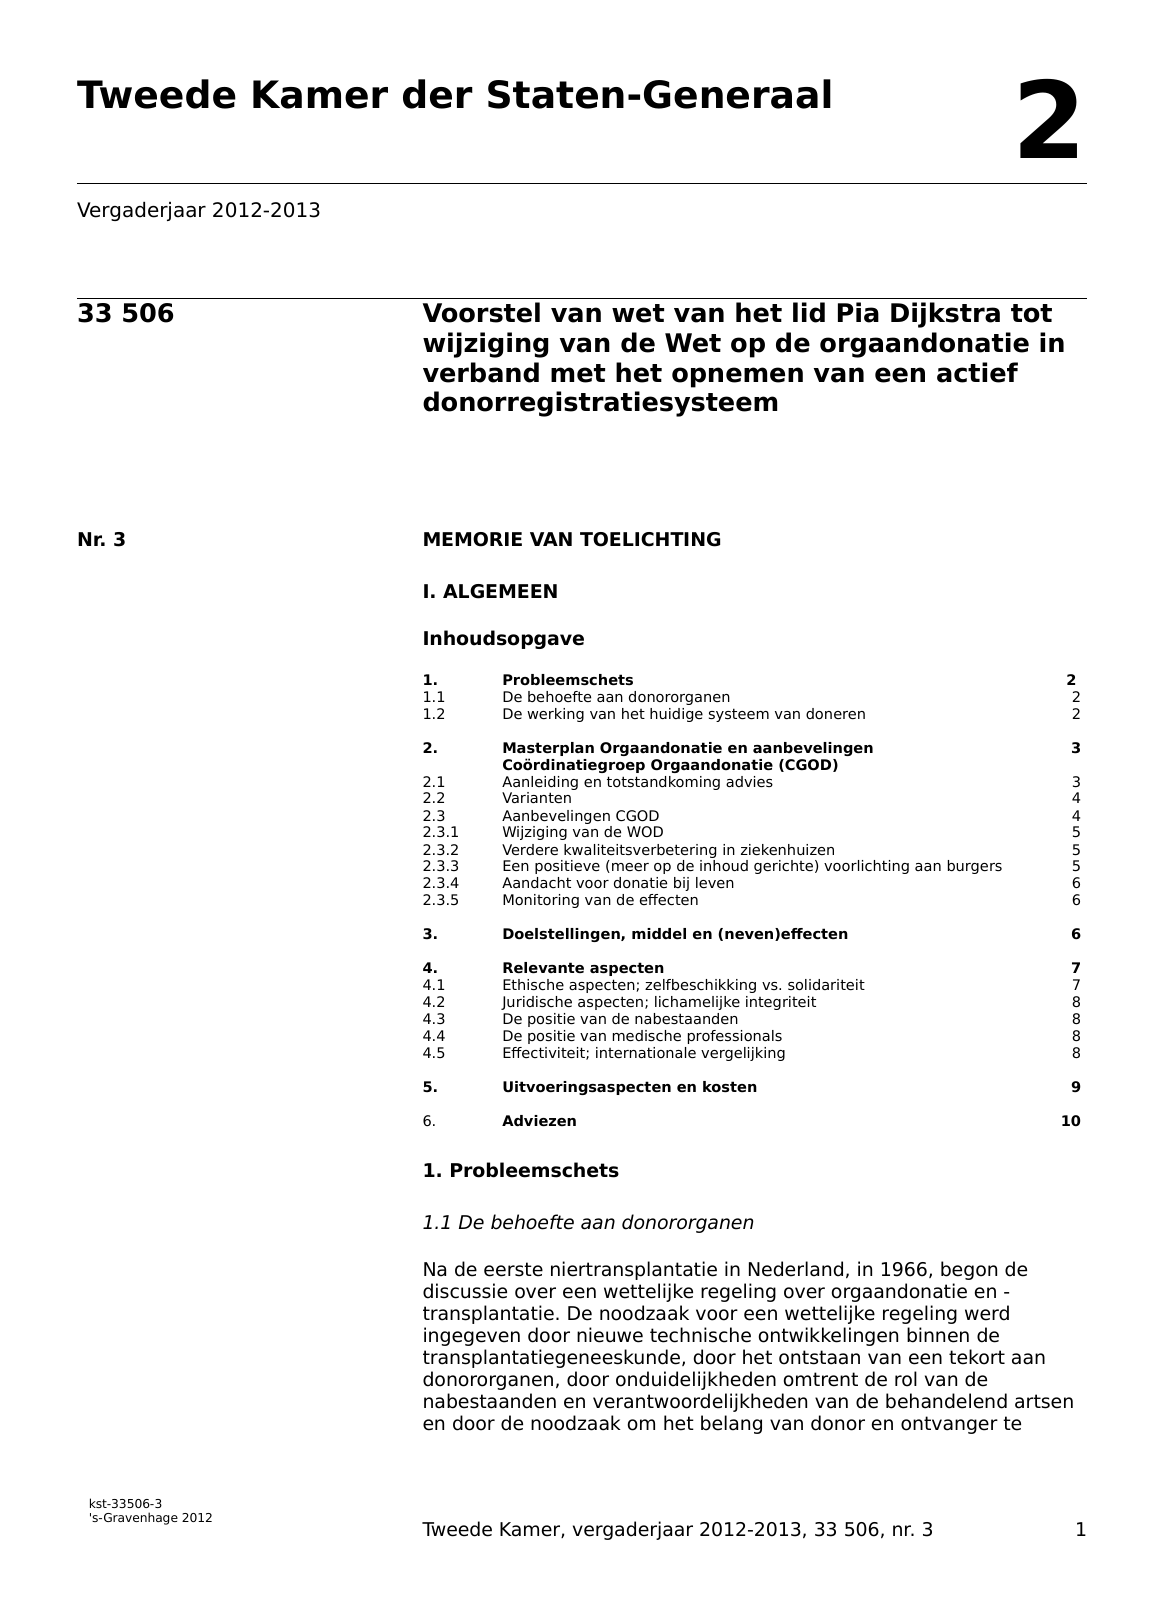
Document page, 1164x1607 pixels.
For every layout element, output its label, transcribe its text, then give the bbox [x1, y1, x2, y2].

table_cell Ethische aspecten; zelfbeschikking vs. solidariteit [496, 977, 1028, 994]
table_header 2 [1028, 672, 1087, 688]
table_cell Verdere kwaliteitsverbetering in ziekenhuizen [496, 841, 1028, 858]
table_cell 4.3 [422, 1011, 496, 1028]
table_cell 2.3 [422, 808, 496, 824]
table_cell 2.1 [422, 774, 496, 790]
table_cell [1028, 1096, 1087, 1113]
table_cell De positie van de nabestaanden [496, 1011, 1028, 1028]
table_cell [422, 723, 496, 739]
subtitle 33 506 Voorstel van wet van het lid Pia Dijkstra tot wijziging van de Wet op de orgaandonatie in verband met het opnemen van een actief donorregistratiesysteem [77, 299, 1087, 418]
table_cell 7 [1028, 977, 1087, 994]
table_cell De werking van het huidige systeem van doneren [496, 706, 1028, 722]
table_cell De behoefte aan donororganen [496, 689, 1028, 706]
table_cell 7 [1028, 960, 1087, 977]
table_cell 8 [1028, 1028, 1087, 1045]
table_cell Juridische aspecten; lichamelijke integriteit [496, 994, 1028, 1011]
table_cell [496, 909, 1028, 926]
table_cell 10 [1028, 1113, 1087, 1130]
table_cell Monitoring van de effecten [496, 892, 1028, 909]
text 's-Gravenhage 2012 [88, 1511, 323, 1525]
text Na de eerste niertransplantatie in Nederland, in 1966, begon de discussie over een wettelijke regeling over orgaandonatie en -transplantatie. De noodzaak voor een wettelijke regeling werd ingegeven door nieuwe technische ontwikkelingen binnen de transplantatiegeneeskunde, door het ontstaan van een tekort aan donororganen, door onduidelijkheden omtrent de rol van de nabestaanden en verantwoordelijkheden van de behandelend artsen en door de noodzaak om het belang van donor en ontvanger te [422, 1259, 1087, 1435]
table_cell 5 [1028, 858, 1087, 875]
table_cell Relevante aspecten [496, 960, 1028, 977]
table_cell [1028, 1062, 1087, 1079]
table_cell 3 [1028, 740, 1087, 773]
table_cell Vergaderjaar 2012-2013 [77, 184, 1087, 298]
table_cell 2.3.4 [422, 875, 496, 892]
table_cell De positie van medische professionals [496, 1028, 1028, 1045]
table_cell 1.1 [422, 689, 496, 706]
table_cell [422, 943, 496, 960]
subtitle 1.1 De behoefte aan donororganen [422, 1212, 1087, 1234]
table_cell 4 [1028, 808, 1087, 824]
subtitle I. ALGEMEEN [422, 581, 1087, 603]
table_cell Een positieve (meer op de inhoud gerichte) voorlichting aan burgers [496, 858, 1028, 875]
table_cell Wijziging van de WOD [496, 824, 1028, 841]
table_cell 8 [1028, 1011, 1087, 1028]
subtitle Nr. 3 MEMORIE VAN TOELICHTING [77, 529, 1087, 551]
table_cell 2 [1028, 706, 1087, 722]
table_cell 4 [1028, 790, 1087, 807]
table_cell [1028, 723, 1087, 739]
table_cell 2.3.1 [422, 824, 496, 841]
table_cell 5 [1028, 841, 1087, 858]
table_cell 8 [1028, 994, 1087, 1011]
table_cell 3 [1028, 774, 1087, 790]
table_cell 2.3.3 [422, 858, 496, 875]
table_cell Effectiviteit; internationale vergelijking [496, 1045, 1028, 1062]
table_cell 5 [1028, 824, 1087, 841]
subtitle 1. Probleemschets [422, 1160, 1087, 1182]
table_cell 3. [422, 926, 496, 943]
table_cell [496, 1062, 1028, 1079]
table_cell [422, 1062, 496, 1079]
table_cell 6 [1028, 926, 1087, 943]
table_cell [1028, 909, 1087, 926]
table_cell Varianten [496, 790, 1028, 807]
table_cell 1.2 [422, 706, 496, 722]
table_cell 5. [422, 1079, 496, 1096]
table_cell 2. [422, 740, 496, 773]
table_cell 4.5 [422, 1045, 496, 1062]
table_header 2 [886, 59, 1087, 183]
table_cell 4.4 [422, 1028, 496, 1045]
table_cell [496, 943, 1028, 960]
table_cell 2.3.2 [422, 841, 496, 858]
table_cell [496, 723, 1028, 739]
table_cell 4.1 [422, 977, 496, 994]
text kst-33506-3 [88, 1497, 323, 1511]
table_cell 2.2 [422, 790, 496, 807]
table_header Probleemschets [496, 672, 1028, 688]
table_cell Adviezen [496, 1113, 1028, 1130]
table_cell Aanbevelingen CGOD [496, 808, 1028, 824]
table_cell 8 [1028, 1045, 1087, 1062]
table_cell Masterplan Orgaandonatie en aanbevelingen Coördinatiegroep Orgaandonatie (CGOD) [496, 740, 1028, 773]
table_cell Aanleiding en totstandkoming advies [496, 774, 1028, 790]
table_cell [496, 1096, 1028, 1113]
table_cell 6. [422, 1113, 496, 1130]
table_header 1. [422, 672, 496, 688]
table_cell Doelstellingen, middel en (neven)effecten [496, 926, 1028, 943]
table_cell 9 [1028, 1079, 1087, 1096]
table_cell Aandacht voor donatie bij leven [496, 875, 1028, 892]
table_cell 2 [1028, 689, 1087, 706]
table_cell [422, 1096, 496, 1113]
table_cell 4.2 [422, 994, 496, 1011]
table_cell [1028, 943, 1087, 960]
table_cell [422, 909, 496, 926]
table_cell Uitvoeringsaspecten en kosten [496, 1079, 1028, 1096]
table_cell 4. [422, 960, 496, 977]
subtitle Inhoudsopgave [422, 628, 1087, 650]
table_cell 6 [1028, 875, 1087, 892]
table_cell 6 [1028, 892, 1087, 909]
table_header Tweede Kamer der Staten-Generaal [77, 59, 886, 183]
table_cell 2.3.5 [422, 892, 496, 909]
